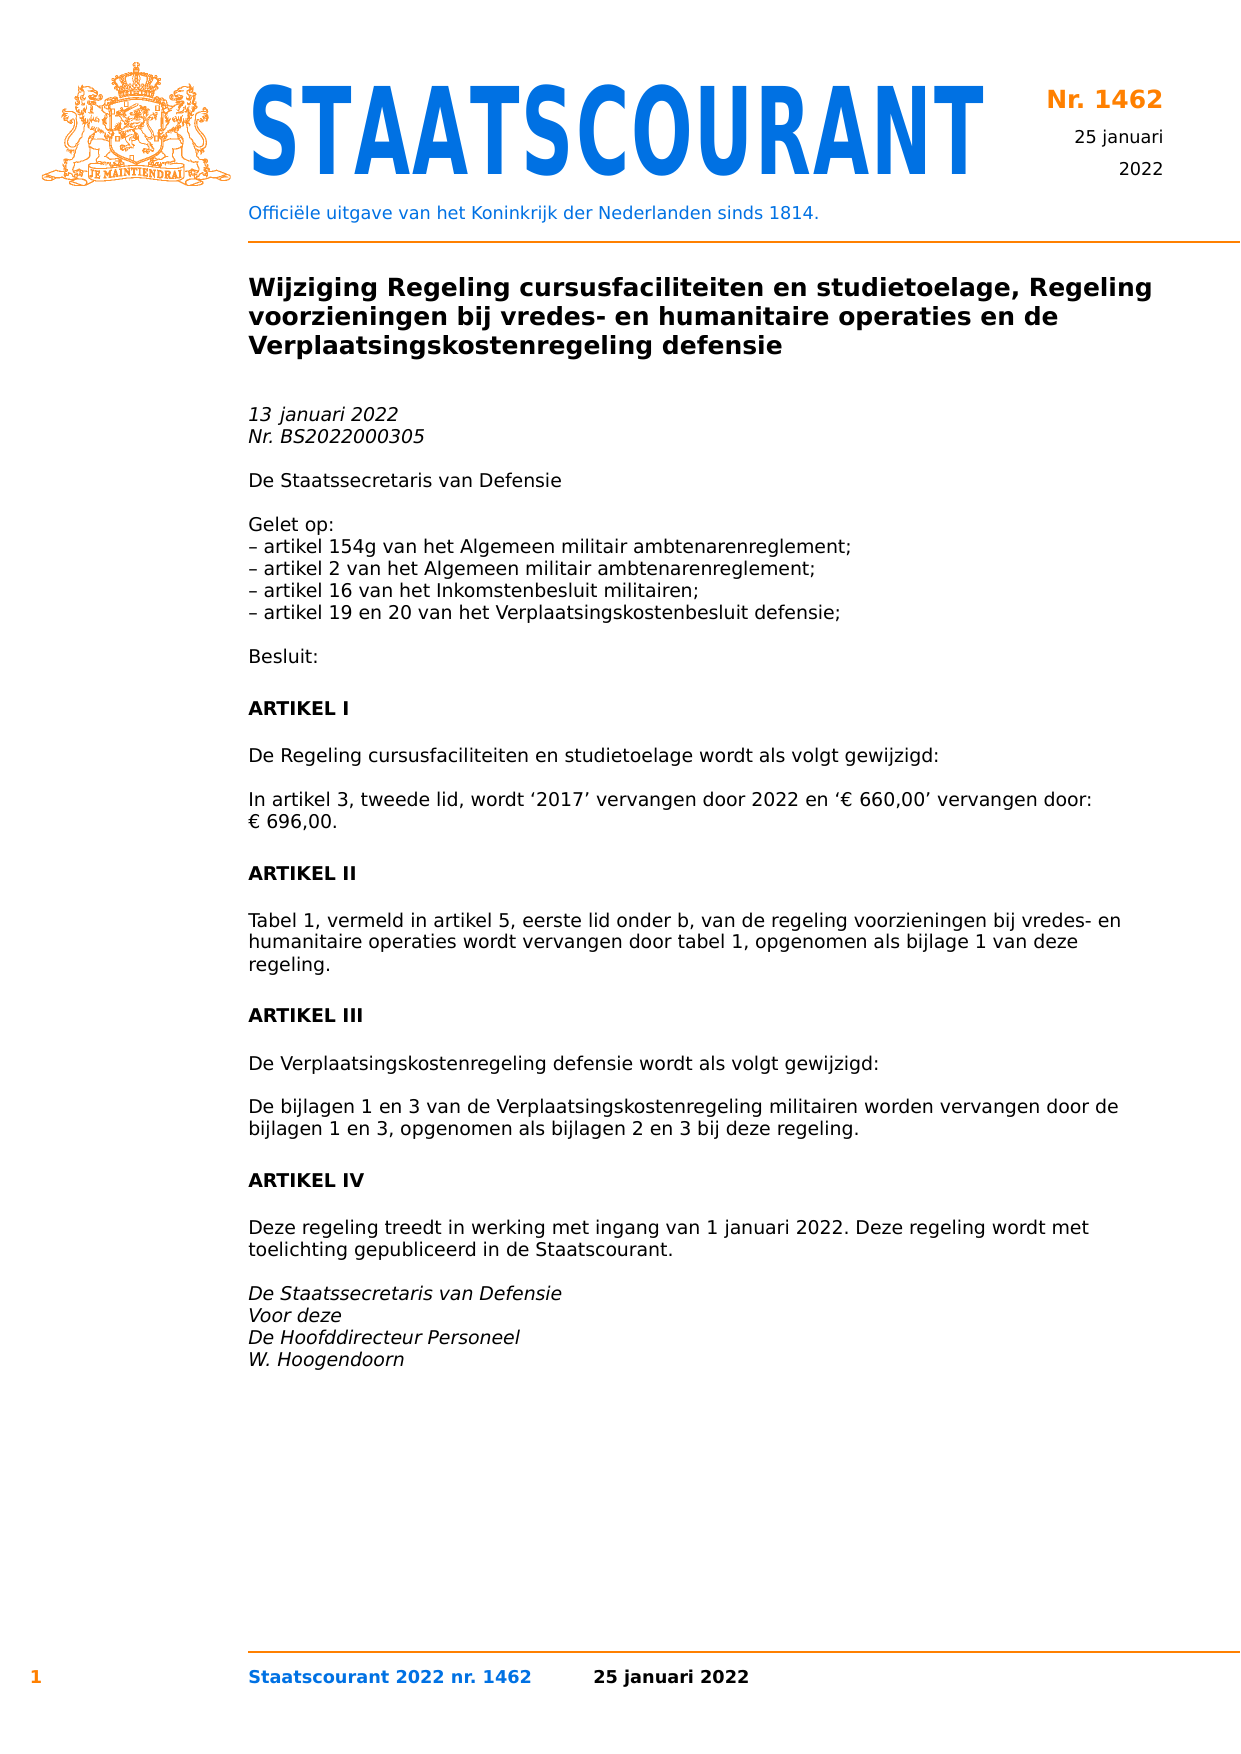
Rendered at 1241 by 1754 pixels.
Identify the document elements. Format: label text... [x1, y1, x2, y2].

table_header Nr. 1462 [998, 62, 1240, 121]
subtitle ARTIKEL IV [248, 1170, 1163, 1192]
text – artikel 16 van het Inkomstenbesluit militairen; [248, 580, 1163, 602]
text De Regeling cursusfaciliteiten en studietoelage wordt als volgt gewijzigd: [248, 745, 1163, 767]
table_cell 2022 [998, 153, 1240, 203]
subtitle ARTIKEL II [248, 862, 1163, 884]
text – artikel 2 van het Algemeen militair ambtenarenreglement; [248, 558, 1163, 580]
text De Staatssecretaris van Defensie Voor deze De Hoofddirecteur Personeel W. Hoogendoorn [248, 1283, 1163, 1371]
text In artikel 3, tweede lid, wordt ‘2017’ vervangen door 2022 en ‘€ 660,00’ vervangen door: € 696,00. [248, 788, 1163, 832]
table_cell Officiële uitgave van het Koninkrijk der Nederlanden sinds 1814. [248, 203, 1240, 241]
subtitle ARTIKEL III [248, 1005, 1163, 1027]
text Tabel 1, vermeld in artikel 5, eerste lid onder b, van de regeling voorzieningen bij vredes- en humanitaire operaties wordt vervangen door tabel 1, opgenomen als bijlage 1 van deze regeling. [248, 909, 1163, 975]
picture [41, 62, 231, 186]
text – artikel 154g van het Algemeen militair ambtenarenreglement; [248, 536, 1163, 558]
text Besluit: [248, 646, 1163, 668]
text Deze regeling treedt in werking met ingang van 1 januari 2022. Deze regeling wordt met toelichting gepubliceerd in de Staatscourant. [248, 1217, 1163, 1261]
text De bijlagen 1 en 3 van de Verplaatsingskostenregeling militairen worden vervangen door de bijlagen 1 en 3, opgenomen als bijlagen 2 en 3 bij deze regeling. [248, 1096, 1163, 1140]
text Gelet op: [248, 514, 1163, 536]
subtitle Wijziging Regeling cursusfaciliteiten en studietoelage, Regeling voorzieningen bij vredes- en humanitaire operaties en de Verplaatsingskostenregeling defensie [248, 273, 1163, 361]
table_cell 25 januari [998, 121, 1240, 153]
subtitle ARTIKEL I [248, 698, 1163, 720]
text Nr. BS2022000305 [248, 426, 1163, 448]
table_header [25, 62, 248, 241]
text De Staatssecretaris van Defensie [248, 470, 1163, 492]
text 13 januari 2022 [248, 404, 1163, 426]
text De Verplaatsingskostenregeling defensie wordt als volgt gewijzigd: [248, 1052, 1163, 1074]
table_header STAATSCOURANT [248, 62, 998, 203]
text – artikel 19 en 20 van het Verplaatsingskostenbesluit defensie; [248, 602, 1163, 624]
